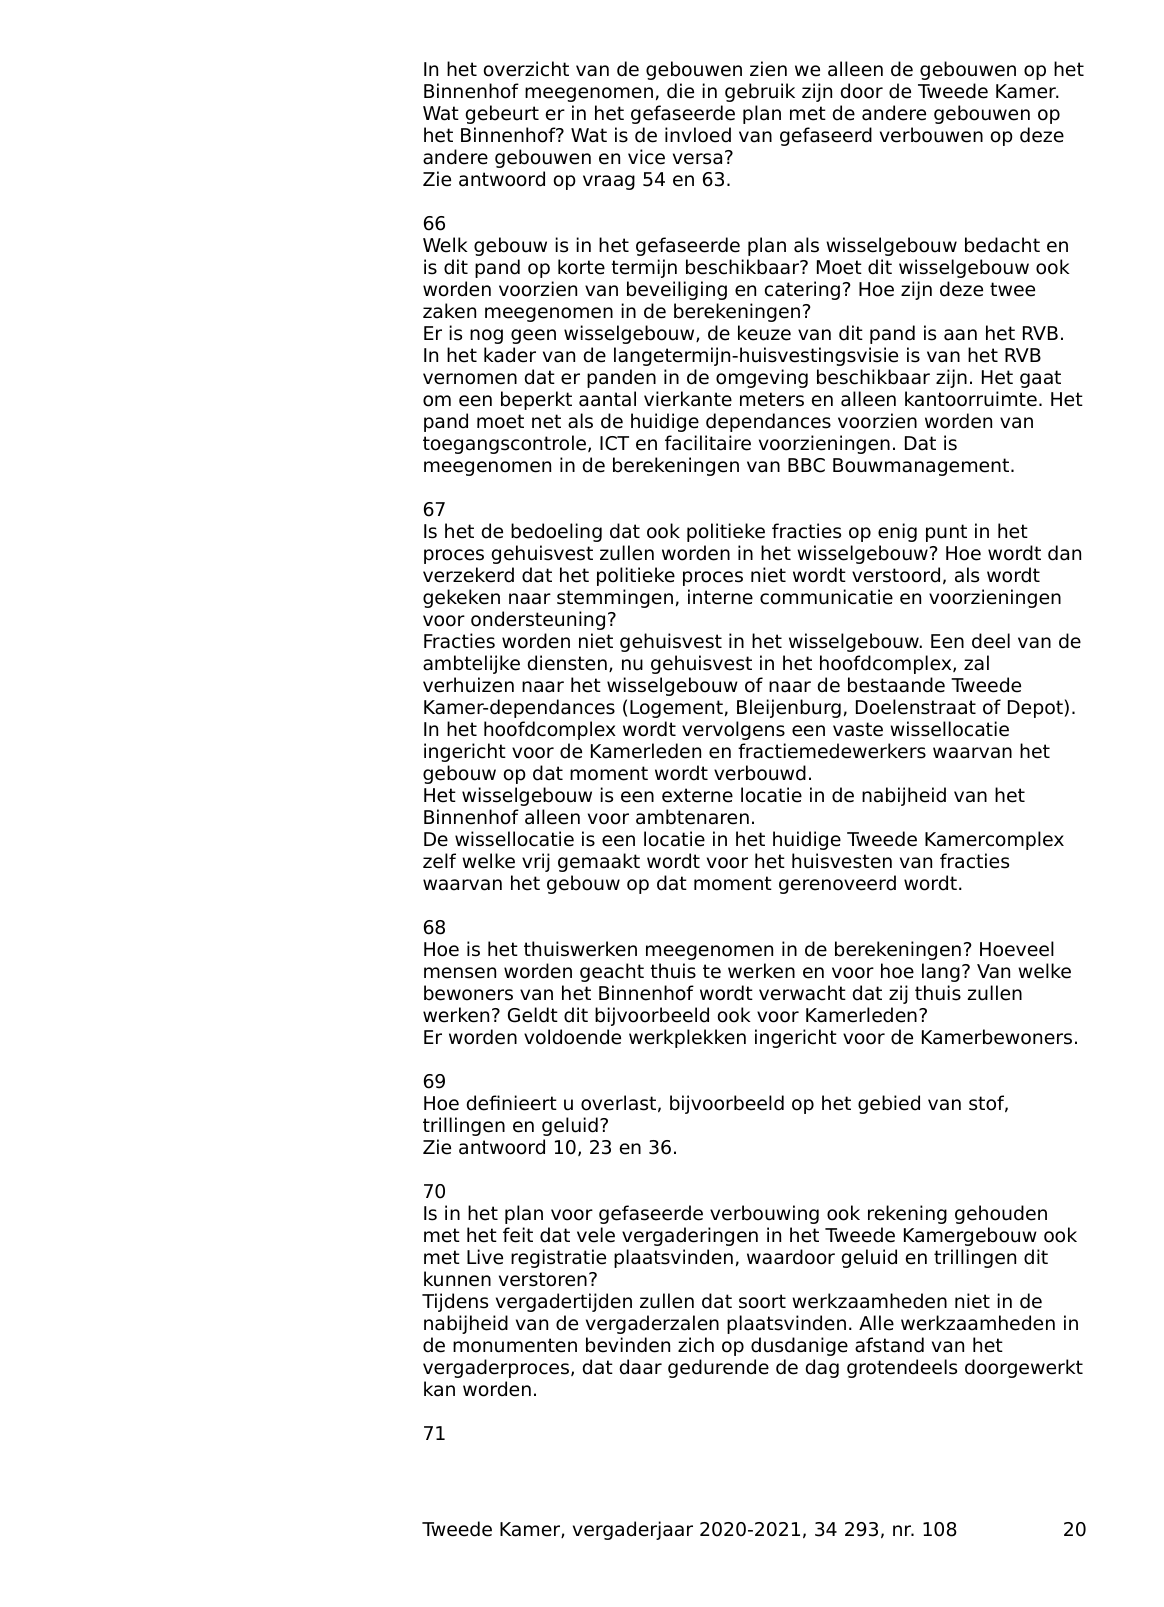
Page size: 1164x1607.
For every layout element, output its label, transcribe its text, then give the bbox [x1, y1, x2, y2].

text Zie antwoord 10, 23 en 36. [422, 1137, 1087, 1159]
text Het wisselgebouw is een externe locatie in de nabijheid van het Binnenhof alleen voor ambtenaren. [422, 785, 1087, 829]
text Tijdens vergadertijden zullen dat soort werkzaamheden niet in de nabijheid van de vergaderzalen plaatsvinden. Alle werkzaamheden in de monumenten bevinden zich op dusdanige afstand van het vergaderproces, dat daar gedurende de dag grotendeels doorgewerkt kan worden. [422, 1291, 1087, 1401]
text Is in het plan voor gefaseerde verbouwing ook rekening gehouden met het feit dat vele vergaderingen in het Tweede Kamergebouw ook met Live registratie plaatsvinden, waardoor geluid en trillingen dit kunnen verstoren? [422, 1203, 1087, 1291]
text Hoe is het thuiswerken meegenomen in de berekeningen? Hoeveel mensen worden geacht thuis te werken en voor hoe lang? Van welke bewoners van het Binnenhof wordt verwacht dat zij thuis zullen werken? Geldt dit bijvoorbeeld ook voor Kamerleden? [422, 939, 1087, 1027]
text Er is nog geen wisselgebouw, de keuze van dit pand is aan het RVB. In het kader van de langetermijn-huisvestingsvisie is van het RVB vernomen dat er panden in de omgeving beschikbaar zijn. Het gaat om een beperkt aantal vierkante meters en alleen kantoorruimte. Het pand moet net als de huidige dependances voorzien worden van toegangscontrole, ICT en facilitaire voorzieningen. Dat is meegenomen in de berekeningen van BBC Bouwmanagement. [422, 323, 1087, 477]
text De wissellocatie is een locatie in het huidige Tweede Kamercomplex zelf welke vrij gemaakt wordt voor het huisvesten van fracties waarvan het gebouw op dat moment gerenoveerd wordt. [422, 829, 1087, 895]
text 69 [422, 1071, 1087, 1093]
text Welk gebouw is in het gefaseerde plan als wisselgebouw bedacht en is dit pand op korte termijn beschikbaar? Moet dit wisselgebouw ook worden voorzien van beveiliging en catering? Hoe zijn deze twee zaken meegenomen in de berekeningen? [422, 235, 1087, 323]
text Fracties worden niet gehuisvest in het wisselgebouw. Een deel van de ambtelijke diensten, nu gehuisvest in het hoofdcomplex, zal verhuizen naar het wisselgebouw of naar de bestaande Tweede Kamer-dependances (Logement, Bleijenburg, Doelenstraat of Depot). In het hoofdcomplex wordt vervolgens een vaste wissellocatie ingericht voor de Kamerleden en fractiemedewerkers waarvan het gebouw op dat moment wordt verbouwd. [422, 631, 1087, 785]
text Is het de bedoeling dat ook politieke fracties op enig punt in het proces gehuisvest zullen worden in het wisselgebouw? Hoe wordt dan verzekerd dat het politieke proces niet wordt verstoord, als wordt gekeken naar stemmingen, interne communicatie en voorzieningen voor ondersteuning? [422, 521, 1087, 631]
text Er worden voldoende werkplekken ingericht voor de Kamerbewoners. [422, 1027, 1087, 1049]
text 66 [422, 213, 1087, 235]
text Hoe definieert u overlast, bijvoorbeeld op het gebied van stof, trillingen en geluid? [422, 1093, 1087, 1137]
text 70 [422, 1181, 1087, 1203]
text Zie antwoord op vraag 54 en 63. [422, 169, 1087, 191]
text 71 [422, 1423, 1087, 1445]
text In het overzicht van de gebouwen zien we alleen de gebouwen op het Binnenhof meegenomen, die in gebruik zijn door de Tweede Kamer. Wat gebeurt er in het gefaseerde plan met de andere gebouwen op het Binnenhof? Wat is de invloed van gefaseerd verbouwen op deze andere gebouwen en vice versa? [422, 59, 1087, 169]
text 68 [422, 917, 1087, 939]
text 67 [422, 499, 1087, 521]
